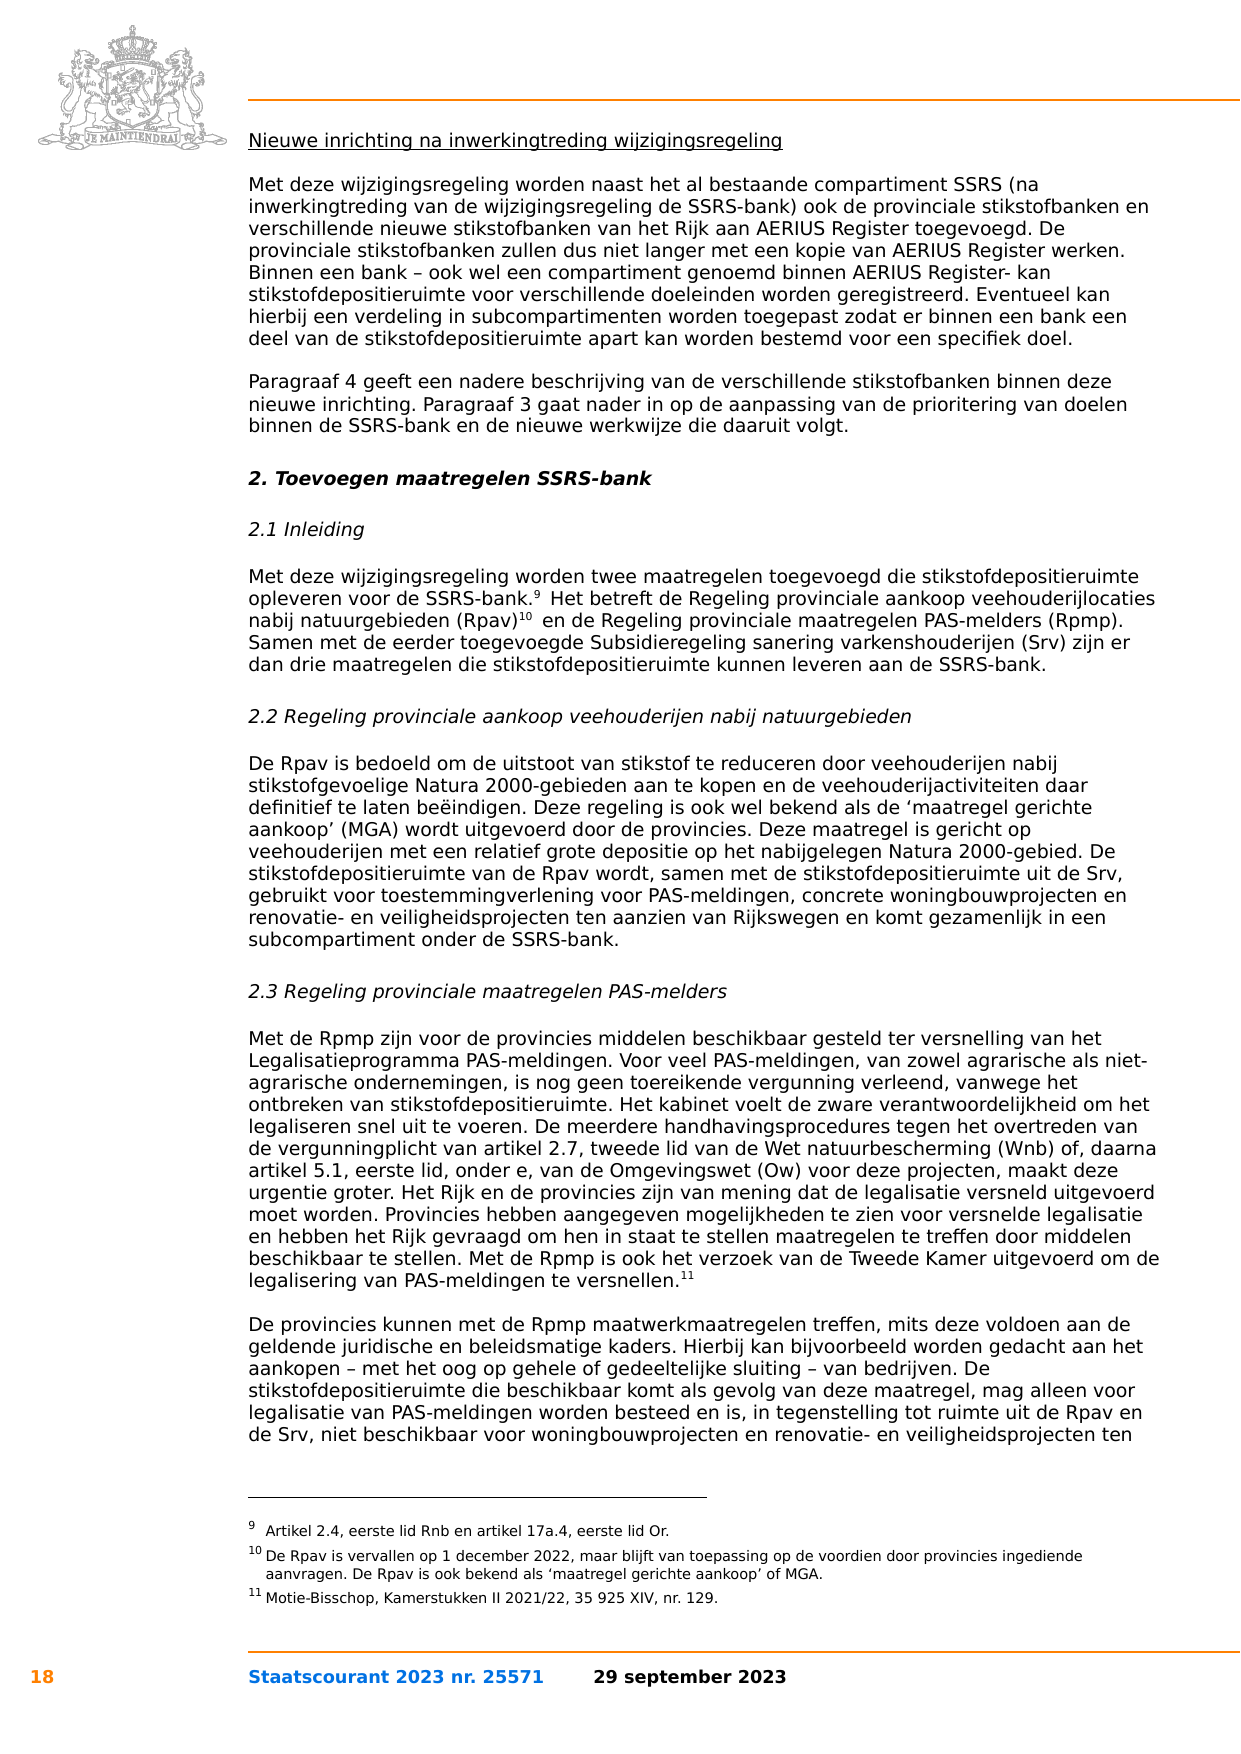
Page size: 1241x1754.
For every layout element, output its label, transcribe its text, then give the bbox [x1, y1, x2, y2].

text Motie-Bisschop, Kamerstukken II 2021/22, 35 925 XIV, nr. 129. [248, 1586, 1163, 1608]
text Met deze wijzigingsregeling worden naast het al bestaande compartiment SSRS (na inwerkingtreding van de wijzigingsregeling de SSRS-bank) ook de provinciale stikstofbanken en verschillende nieuwe stikstofbanken van het Rijk aan AERIUS Register toegevoegd. De provinciale stikstofbanken zullen dus niet langer met een kopie van AERIUS Register werken. [248, 174, 1163, 262]
text Binnen een bank – ook wel een compartiment genoemd binnen AERIUS Register- kan stikstofdepositieruimte voor verschillende doeleinden worden geregistreerd. Eventueel kan hierbij een verdeling in subcompartimenten worden toegepast zodat er binnen een bank een deel van de stikstofdepositieruimte apart kan worden bestemd voor een specifiek doel. [248, 262, 1163, 349]
text Met de Rpmp zijn voor de provincies middelen beschikbaar gesteld ter versnelling van het Legalisatieprogramma PAS-meldingen. Voor veel PAS-meldingen, van zowel agrarische als niet-agrarische ondernemingen, is nog geen toereikende vergunning verleend, vanwege het ontbreken van stikstofdepositieruimte. Het kabinet voelt de zware verantwoordelijkheid om het legaliseren snel uit te voeren. De meerdere handhavingsprocedures tegen het overtreden van de vergunningplicht van artikel 2.7, tweede lid van de Wet natuurbescherming (Wnb) of, daarna artikel 5.1, eerste lid, onder e, van de Omgevingswet (Ow) voor deze projecten, maakt deze urgentie groter. Het Rijk en de provincies zijn van mening dat de legalisatie versneld uitgevoerd moet worden. Provincies hebben aangegeven mogelijkheden te zien voor versnelde legalisatie en hebben het Rijk gevraagd om hen in staat te stellen maatregelen te treffen door middelen beschikbaar te stellen. Met de Rpmp is ook het verzoek van de Tweede Kamer uitgevoerd om de legalisering van PAS-meldingen te versnellen. [248, 1028, 1163, 1292]
text De Rpav is vervallen op 1 december 2022, maar blijft van toepassing op de voordien door provincies ingediende aanvragen. De Rpav is ook bekend als ‘maatregel gerichte aankoop’ of MGA. [248, 1544, 1163, 1583]
subtitle 2.2 Regeling provinciale aankoop veehouderijen nabij natuurgebieden [248, 706, 1163, 728]
subtitle Nieuwe inrichting na inwerkingtreding wijzigingsregeling [248, 130, 1163, 152]
text De Rpav is bedoeld om de uitstoot van stikstof te reduceren door veehouderijen nabij stikstofgevoelige Natura 2000-gebieden aan te kopen en de veehouderijactiviteiten daar definitief te laten beëindigen. Deze regeling is ook wel bekend als de ‘maatregel gerichte aankoop’ (MGA) wordt uitgevoerd door de provincies. Deze maatregel is gericht op veehouderijen met een relatief grote depositie op het nabijgelegen Natura 2000-gebied. De stikstofdepositieruimte van de Rpav wordt, samen met de stikstofdepositieruimte uit de Srv, gebruikt voor toestemmingverlening voor PAS-meldingen, concrete woningbouwprojecten en renovatie- en veiligheidsprojecten ten aanzien van Rijkswegen en komt gezamenlijk in een subcompartiment onder de SSRS-bank. [248, 753, 1163, 951]
text Artikel 2.4, eerste lid Rnb en artikel 17a.4, eerste lid Or. [248, 1519, 1163, 1541]
text De provincies kunnen met de Rpmp maatwerkmaatregelen treffen, mits deze voldoen aan de geldende juridische en beleidsmatige kaders. Hierbij kan bijvoorbeeld worden gedacht aan het aankopen – met het oog op gehele of gedeeltelijke sluiting – van bedrijven. De stikstofdepositieruimte die beschikbaar komt als gevolg van deze maatregel, mag alleen voor legalisatie van PAS-meldingen worden besteed en is, in tegenstelling tot ruimte uit de Rpav en de Srv, niet beschikbaar voor woningbouwprojecten en renovatie- en veiligheidsprojecten ten [248, 1314, 1163, 1446]
picture [38, 25, 227, 150]
subtitle 2.3 Regeling provinciale maatregelen PAS-melders [248, 981, 1163, 1003]
subtitle 2.1 Inleiding [248, 519, 1163, 541]
text Paragraaf 4 geeft een nadere beschrijving van de verschillende stikstofbanken binnen deze nieuwe inrichting. Paragraaf 3 gaat nader in op de aanpassing van de prioritering van doelen binnen de SSRS-bank en de nieuwe werkwijze die daaruit volgt. [248, 371, 1163, 437]
text Met deze wijzigingsregeling worden twee maatregelen toegevoegd die stikstofdepositieruimte opleveren voor de SSRS-bank. Het betreft de Regeling provinciale aankoop veehouderijlocaties nabij natuurgebieden (Rpav) en de Regeling provinciale maatregelen PAS-melders (Rpmp). Samen met de eerder toegevoegde Subsidieregeling sanering varkenshouderijen (Srv) zijn er dan drie maatregelen die stikstofdepositieruimte kunnen leveren aan de SSRS-bank. [248, 566, 1163, 676]
subtitle 2. Toevoegen maatregelen SSRS-bank [248, 467, 1163, 489]
